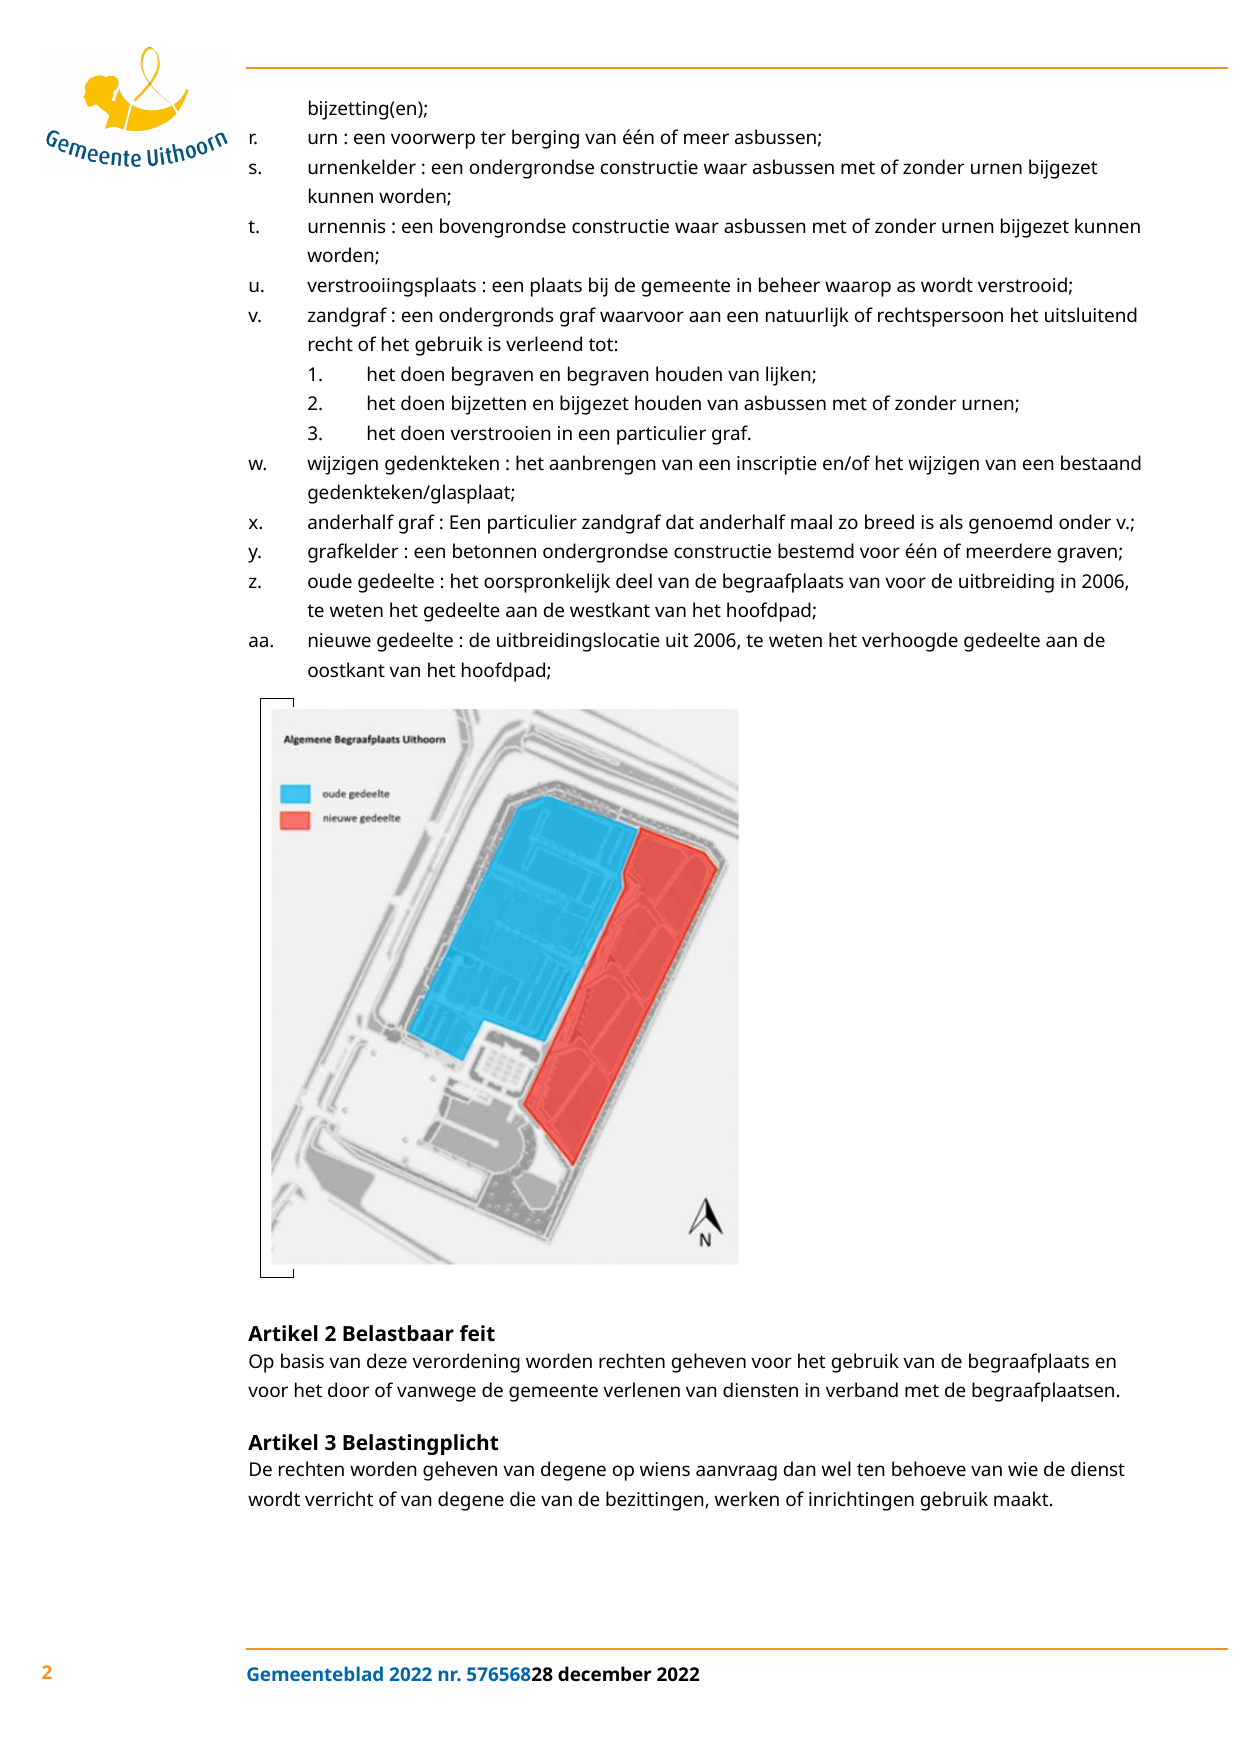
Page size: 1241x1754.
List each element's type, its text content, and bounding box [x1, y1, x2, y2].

text Op basis van deze verordening worden rechten geheven voor het gebruik van de begraafplaats en voor het door of vanwege de gemeente verlenen van diensten in verband met de begraafplaatsen. [248, 1348, 1152, 1403]
list bijzetting(en); [248, 95, 1152, 121]
list nieuwe gedeelte : de uitbreidingslocatie uit 2006, te weten het verhoogde gedeelte aan de oostkant van het hoofdpad; [248, 627, 1152, 683]
list het doen begraven en begraven houden van lijken; [307, 361, 1152, 387]
text Artikel 3 Belastingplicht [248, 1428, 1152, 1456]
text Artikel 2 Belastbaar feit [248, 1319, 1152, 1348]
list het doen bijzetten en bijgezet houden van asbussen met of zonder urnen; [307, 391, 1152, 416]
list oude gedeelte : het oorspronkelijk deel van de begraafplaats van voor de uitbreiding in 2006, te weten het gedeelte aan de westkant van het hoofdpad; [248, 568, 1152, 623]
list urn : een voorwerp ter berging van één of meer asbussen; [248, 124, 1152, 150]
picture [41, 47, 231, 172]
picture [268, 707, 742, 1269]
list urnennis : een bovengrondse constructie waar asbussen met of zonder urnen bijgezet kunnen worden; [248, 213, 1152, 268]
list verstrooiingsplaats : een plaats bij de gemeente in beheer waarop as wordt verstrooid; [248, 272, 1152, 298]
text De rechten worden geheven van degene op wiens aanvraag dan wel ten behoeve van wie de dienst wordt verricht of van degene die van de bezittingen, werken of inrichtingen gebruik maakt. [248, 1456, 1152, 1512]
list zandgraf : een ondergronds graf waarvoor aan een natuurlijk of rechtspersoon het uitsluitend recht of het gebruik is verleend tot: [248, 302, 1152, 357]
list urnenkelder : een ondergrondse constructie waar asbussen met of zonder urnen bijgezet kunnen worden; [248, 154, 1152, 209]
list anderhalf graf : Een particulier zandgraf dat anderhalf maal zo breed is als genoemd onder v.; [248, 509, 1152, 535]
list grafkelder : een betonnen ondergrondse constructie bestemd voor één of meerdere graven; [248, 538, 1152, 564]
list wijzigen gedenkteken : het aanbrengen van een inscriptie en/of het wijzigen van een bestaand gedenkteken/glasplaat; [248, 450, 1152, 505]
list het doen verstrooien in een particulier graf. [307, 420, 1152, 446]
